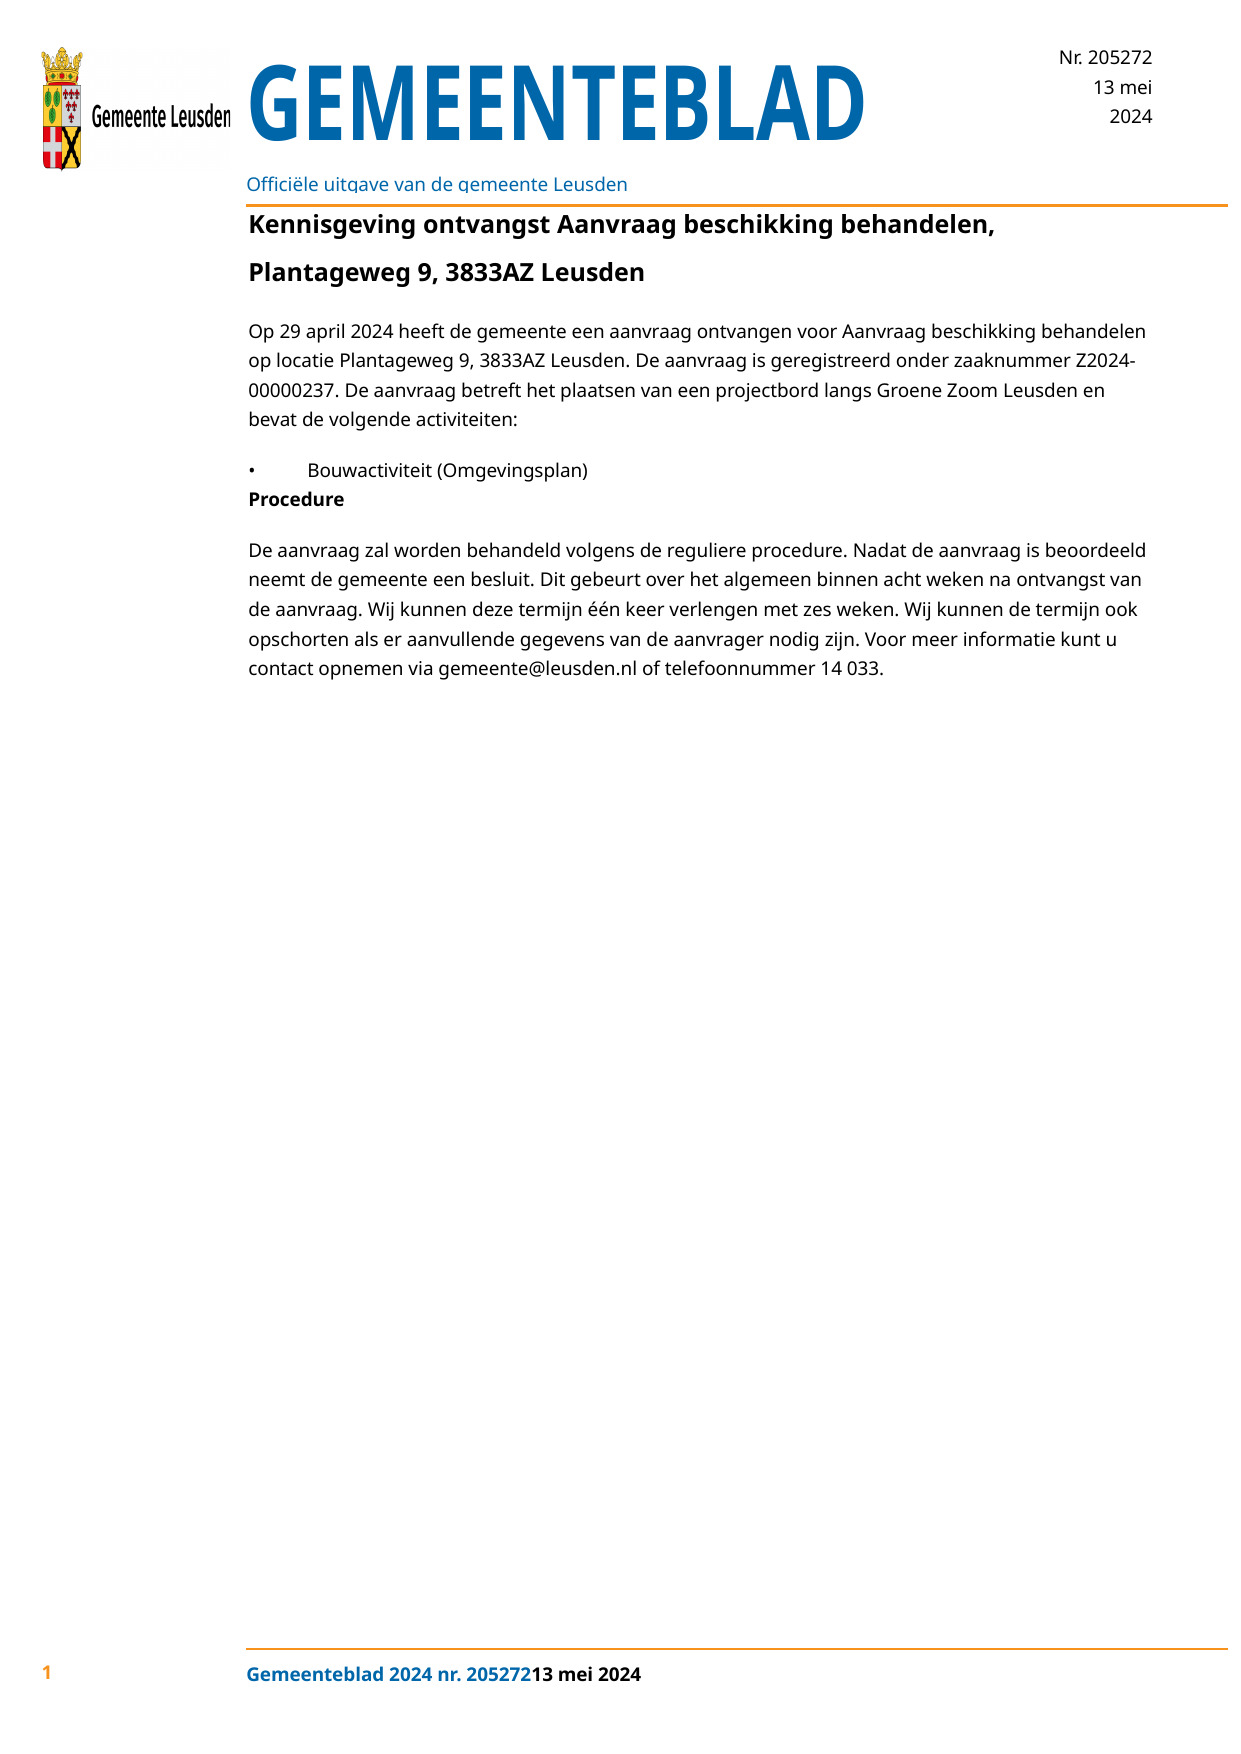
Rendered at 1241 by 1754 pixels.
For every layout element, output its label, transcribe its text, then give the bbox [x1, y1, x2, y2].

text Procedure [248, 487, 1152, 512]
picture [41, 47, 231, 172]
text Kennisgeving ontvangst Aanvraag beschikking behandelen, Plantageweg 9, 3833AZ Leusden [248, 207, 1152, 288]
text De aanvraag zal worden behandeld volgens de reguliere procedure. Nadat de aanvraag is beoordeeld neemt de gemeente een besluit. Dit gebeurt over het algemeen binnen acht weken na ontvangst van de aanvraag. Wij kunnen deze termijn één keer verlengen met zes weken. Wij kunnen de termijn ook opschorten als er aanvullende gegevens van de aanvrager nodig zijn. Voor meer informatie kunt u contact opnemen via gemeente@leusden.nl of telefoonnummer 14 033. [248, 537, 1152, 681]
list Bouwactiviteit (Omgevingsplan) [248, 457, 1152, 483]
text Op 29 april 2024 heeft de gemeente een aanvraag ontvangen voor Aanvraag beschikking behandelen op locatie Plantageweg 9, 3833AZ Leusden. De aanvraag is geregistreerd onder zaaknummer Z2024-00000237. De aanvraag betreft het plaatsen van een projectbord langs Groene Zoom Leusden en bevat de volgende activiteiten: [248, 318, 1152, 432]
